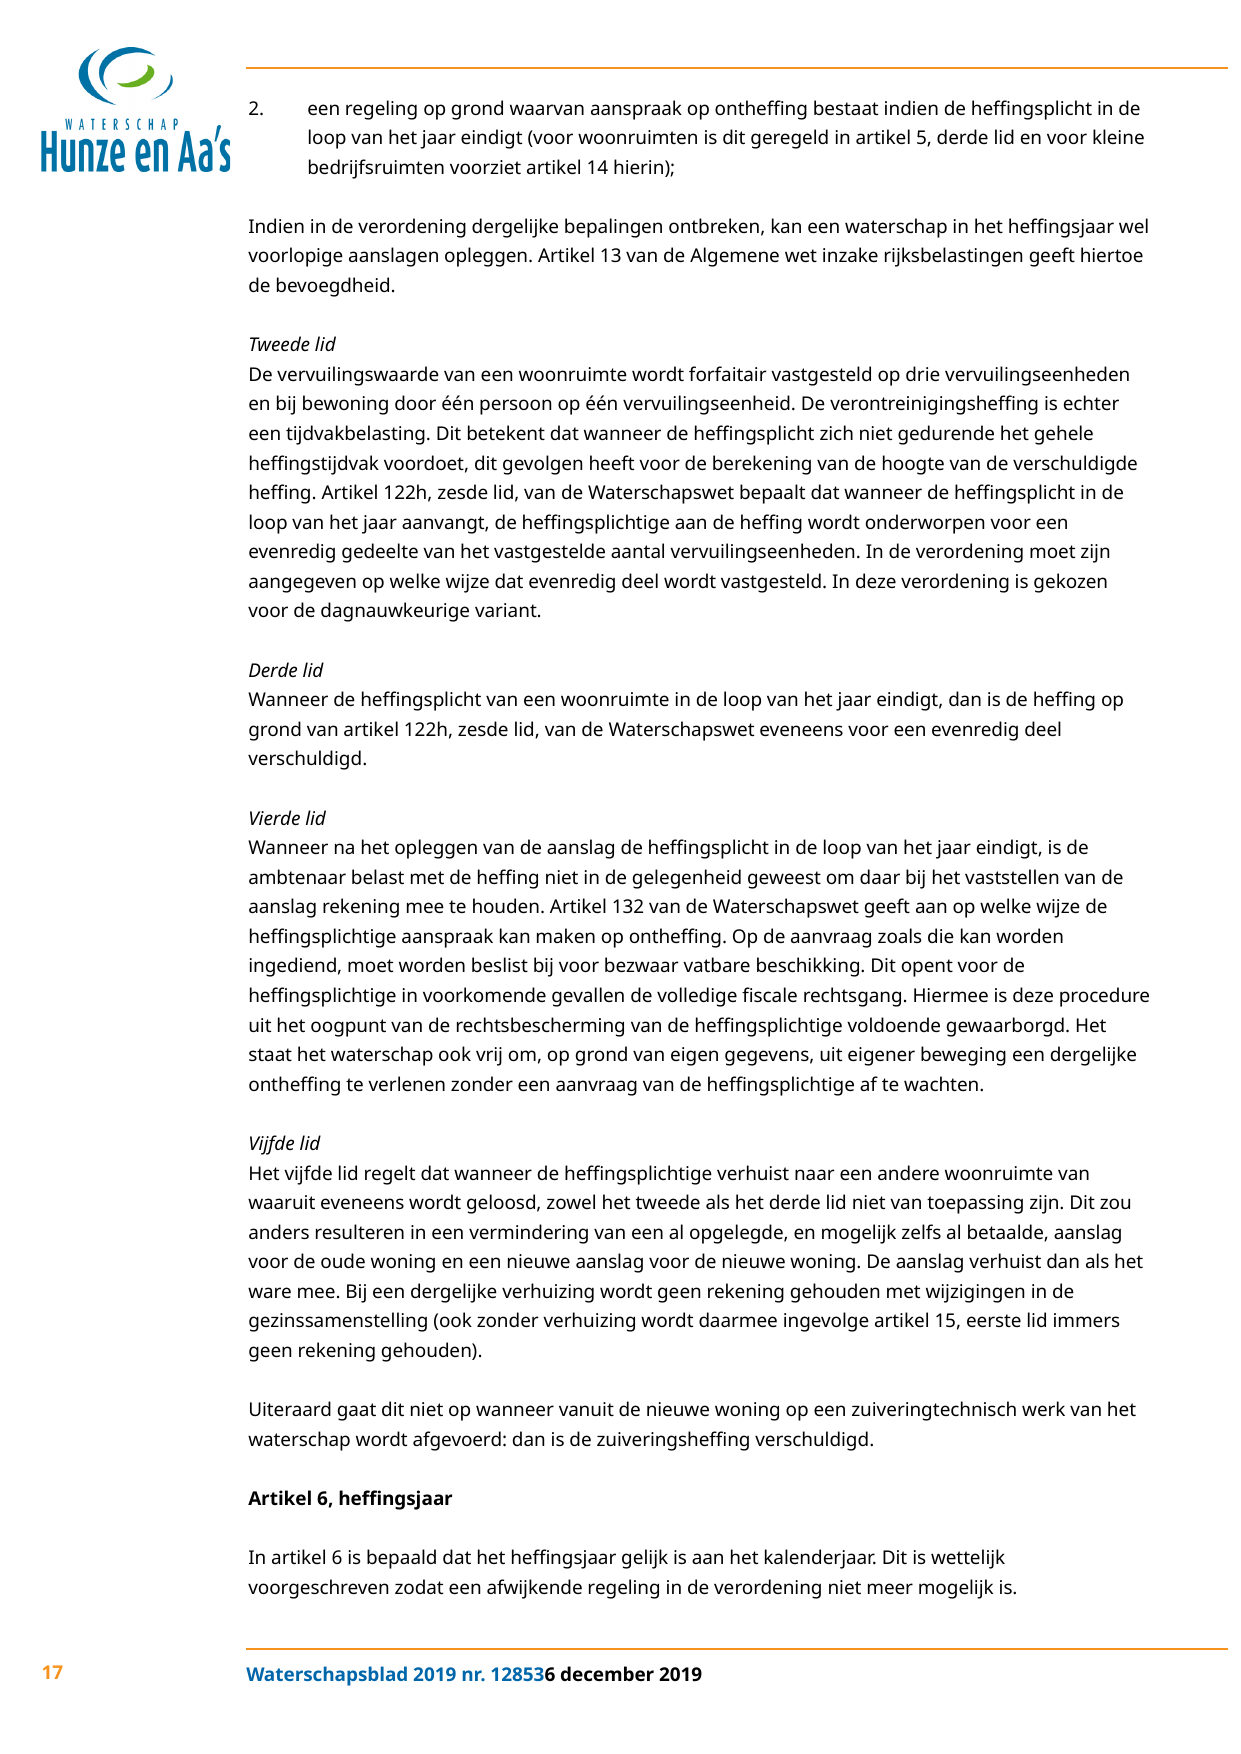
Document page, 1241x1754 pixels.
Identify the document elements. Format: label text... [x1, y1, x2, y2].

list een regeling op grond waarvan aanspraak op ontheffing bestaat indien de heffingsplicht in de loop van het jaar eindigt (voor woonruimten is dit geregeld in artikel 5, derde lid en voor kleine bedrijfsruimten voorziet artikel 14 hierin); [248, 95, 1152, 180]
picture [47, 154, 51, 172]
text Uiteraard gaat dit niet op wanneer vanuit de nieuwe woning op een zuiveringtechnisch werk van het waterschap wordt afgevoerd: dan is de zuiveringsheffing verschuldigd. [248, 1396, 1152, 1452]
text Wanneer na het opleggen van de aanslag de heffingsplicht in de loop van het jaar eindigt, is de ambtenaar belast met de heffing niet in de gelegenheid geweest om daar bij het vaststellen van de aanslag rekening mee te houden. Artikel 132 van de Waterschapswet geeft aan op welke wijze de heffingsplichtige aanspraak kan maken op ontheffing. Op de aanvraag zoals die kan worden ingediend, moet worden beslist bij voor bezwaar vatbare beschikking. Dit opent voor de heffingsplichtige in voorkomende gevallen de volledige fiscale rechtsgang. Hiermee is deze procedure uit het oogpunt van de rechtsbescherming van de heffingsplichtige voldoende gewaarborgd. Het staat het waterschap ook vrij om, op grond van eigen gegevens, uit eigener beweging een dergelijke ontheffing te verlenen zonder een aanvraag van de heffingsplichtige af te wachten. [248, 834, 1152, 1097]
picture [226, 145, 231, 156]
picture [41, 47, 231, 172]
text Vierde lid [248, 805, 1152, 831]
text Het vijfde lid regelt dat wanneer de heffingsplichtige verhuist naar een andere woonruimte van waaruit eveneens wordt geloosd, zowel het tweede als het derde lid niet van toepassing zijn. Dit zou anders resulteren in een vermindering van een al opgelegde, en mogelijk zelfs al betaalde, aanslag voor de oude woning en een nieuwe aanslag voor de nieuwe woning. De aanslag verhuist dan als het ware mee. Bij een dergelijke verhuizing wordt geen rekening gehouden met wijzigingen in de gezinssamenstelling (ook zonder verhuizing wordt daarmee ingevolge artikel 15, eerste lid immers geen rekening gehouden). [248, 1160, 1152, 1363]
text Tweede lid [248, 331, 1152, 357]
text Artikel 6, heffingsjaar [248, 1485, 1152, 1511]
text Vijfde lid [248, 1130, 1152, 1156]
picture [183, 163, 191, 172]
text De vervuilingswaarde van een woonruimte wordt forfaitair vastgesteld op drie vervuilingseenheden en bij bewoning door één persoon op één vervuilingseenheid. De verontreinigingsheffing is echter een tijdvakbelasting. Dit betekent dat wanneer de heffingsplicht zich niet gedurende het gehele heffingstijdvak voordoet, dit gevolgen heeft voor de berekening van de hoogte van de verschuldigde heffing. Artikel 122h, zesde lid, van de Waterschapswet bepaalt dat wanneer de heffingsplicht in de loop van het jaar aanvangt, de heffingsplichtige aan de heffing wordt onderworpen voor een evenredig gedeelte van het vastgestelde aantal vervuilingseenheden. In de verordening moet zijn aangegeven op welke wijze dat evenredig deel wordt vastgesteld. In deze verordening is gekozen voor de dagnauwkeurige variant. [248, 361, 1152, 623]
text Wanneer de heffingsplicht van een woonruimte in de loop van het jaar eindigt, dan is de heffing op grond van artikel 122h, zesde lid, van de Waterschapswet eveneens voor een evenredig deel verschuldigd. [248, 686, 1152, 771]
text Derde lid [248, 657, 1152, 683]
text In artikel 6 is bepaald dat het heffingsjaar gelijk is aan het kalenderjaar. Dit is wettelijk voorgeschreven zodat een afwijkende regeling in de verordening niet meer mogelijk is. [248, 1544, 1152, 1600]
text Indien in de verordening dergelijke bepalingen ontbreken, kan een waterschap in het heffingsjaar wel voorlopige aanslagen opleggen. Artikel 13 van de Algemene wet inzake rijksbelastingen geeft hiertoe de bevoegdheid. [248, 213, 1152, 298]
